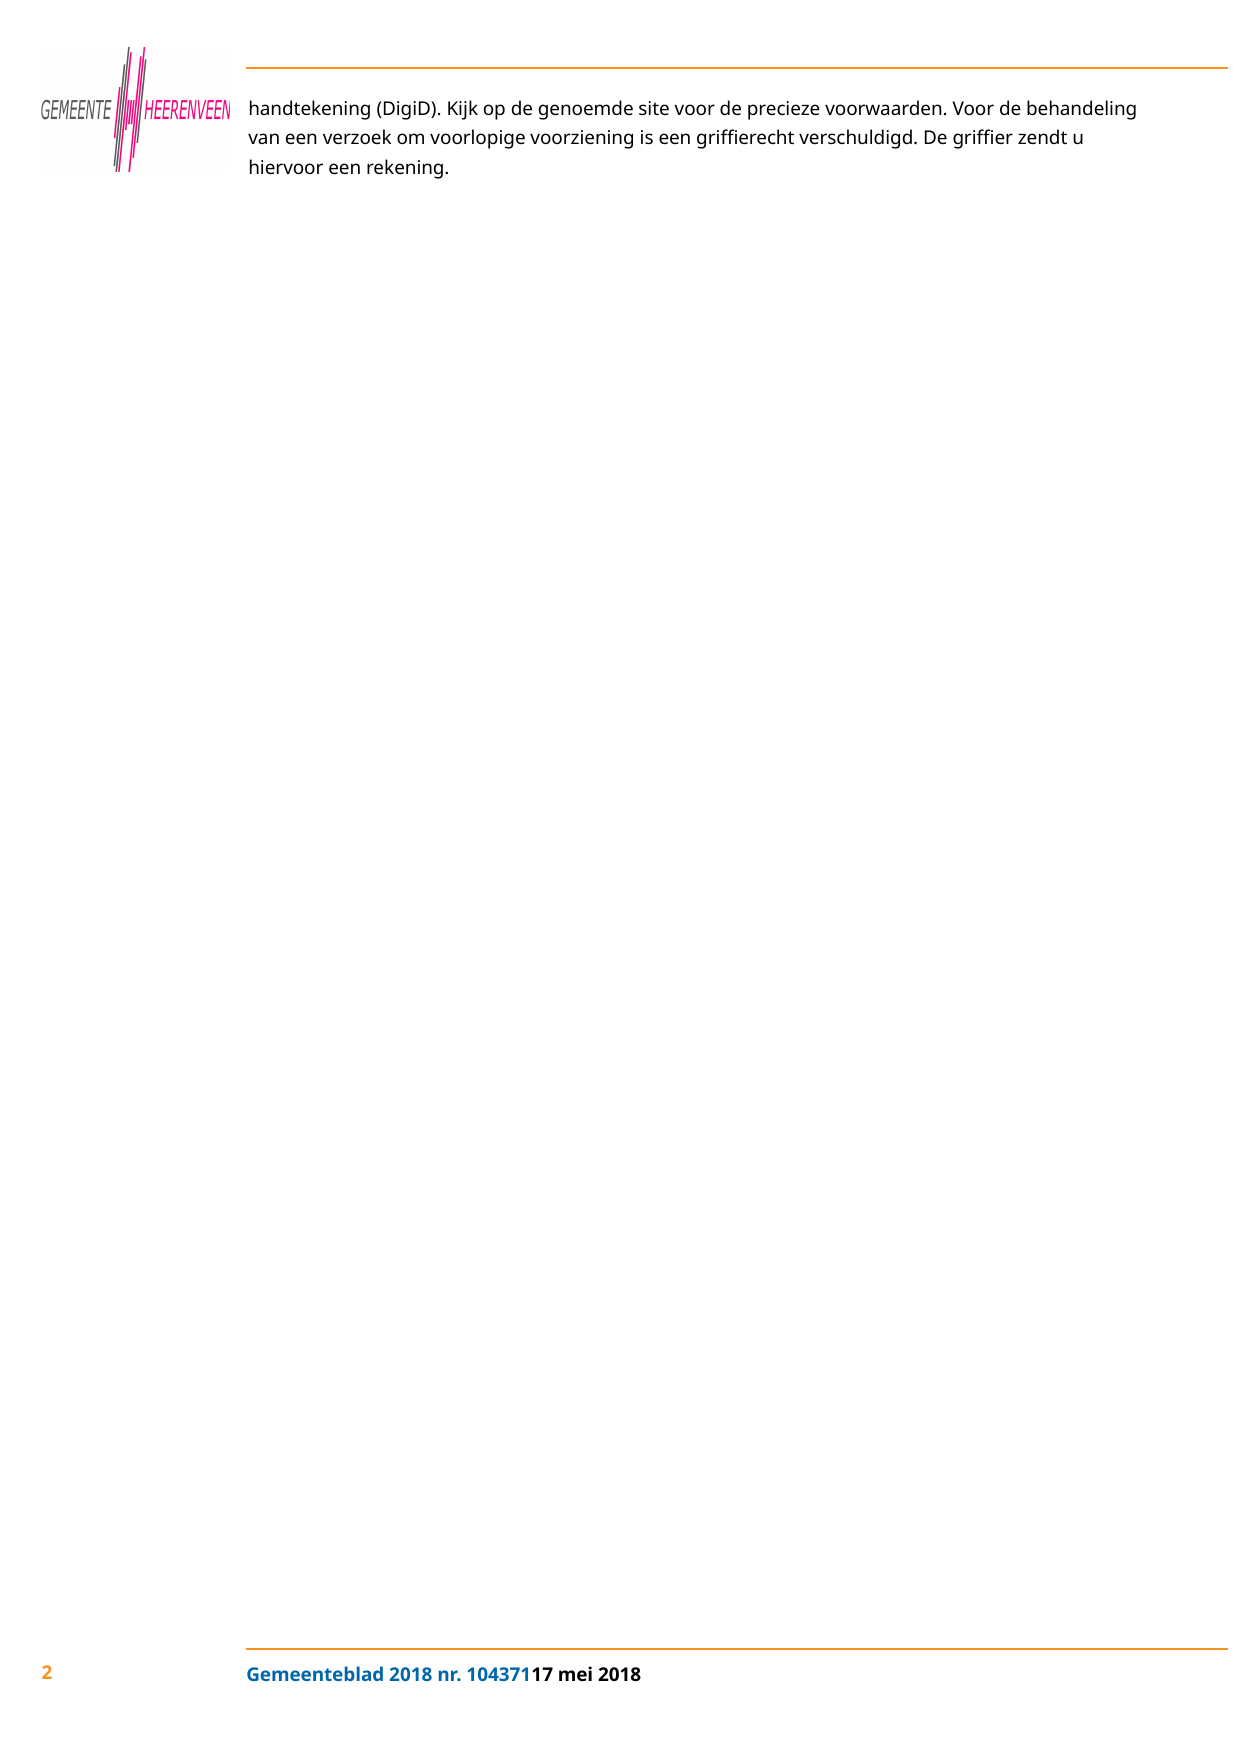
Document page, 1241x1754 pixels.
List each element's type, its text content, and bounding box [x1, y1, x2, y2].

text handtekening (DigiD). Kijk op de genoemde site voor de precieze voorwaarden. Voor de behandeling van een verzoek om voorlopige voorziening is een griffierecht verschuldigd. De griffier zendt u hiervoor een rekening. [248, 95, 1152, 180]
picture [41, 47, 231, 172]
